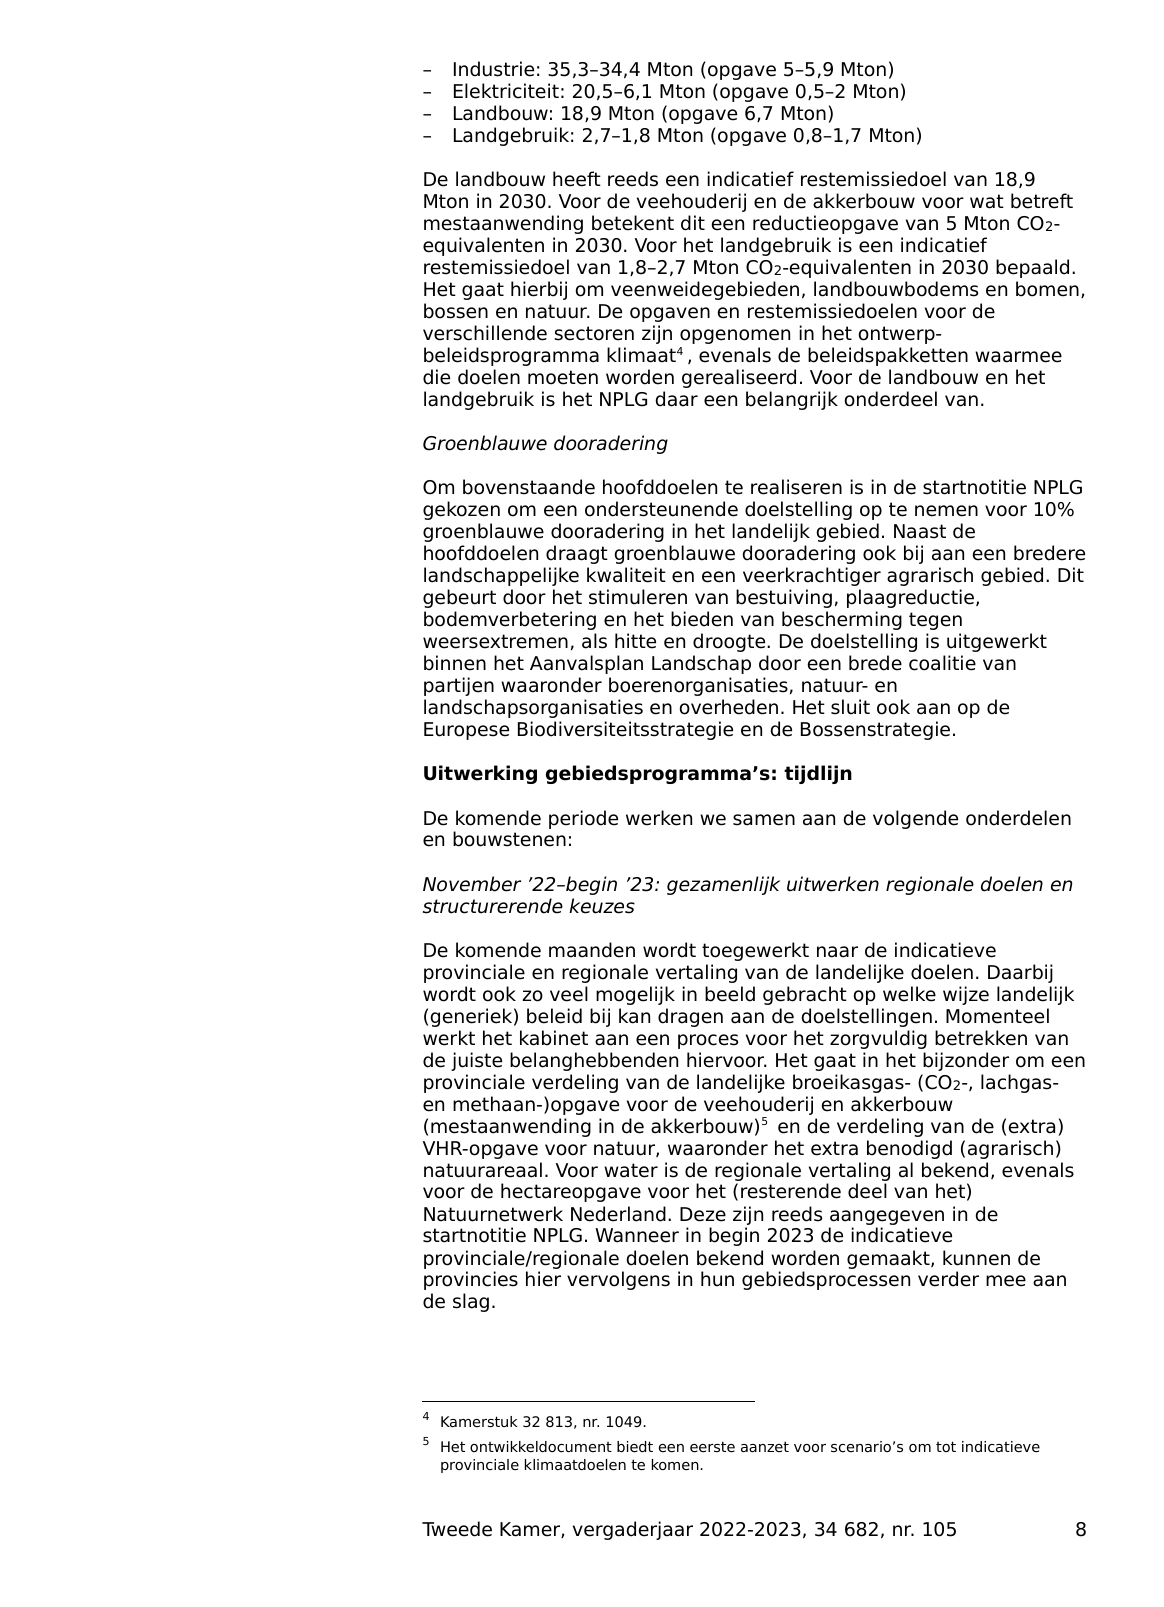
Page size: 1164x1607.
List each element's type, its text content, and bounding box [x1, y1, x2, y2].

subtitle Groenblauwe dooradering [422, 433, 1087, 455]
subtitle November ’22–begin ’23: gezamenlijk uitwerken regionale doelen en structurerende keuzes [422, 873, 1087, 917]
text Het ontwikkeldocument biedt een eerste aanzet voor scenario’s om tot indicatieve provinciale klimaatdoelen te komen. [422, 1435, 1087, 1474]
text – Landbouw: 18,9 Mton (opgave 6,7 Mton) [422, 103, 1087, 125]
text – Industrie: 35,3–34,4 Mton (opgave 5–5,9 Mton) [422, 59, 1087, 81]
text De landbouw heeft reeds een indicatief restemissiedoel van 18,9 Mton in 2030. Voor de veehouderij en de akkerbouw voor wat betreft mestaanwending betekent dit een reductieopgave van 5 Mton CO2-equivalenten in 2030. Voor het landgebruik is een indicatief restemissiedoel van 1,8–2,7 Mton CO2-equivalenten in 2030 bepaald. Het gaat hierbij om veenweidegebieden, landbouwbodems en bomen, bossen en natuur. De opgaven en restemissiedoelen voor de verschillende sectoren zijn opgenomen in het ontwerp-beleidsprogramma klimaat, evenals de beleidspakketten waarmee die doelen moeten worden gerealiseerd. Voor de landbouw en het landgebruik is het NPLG daar een belangrijk onderdeel van. [422, 169, 1087, 411]
text De komende periode werken we samen aan de volgende onderdelen en bouwstenen: [422, 807, 1087, 851]
text – Landgebruik: 2,7–1,8 Mton (opgave 0,8–1,7 Mton) [422, 125, 1087, 147]
text – Elektriciteit: 20,5–6,1 Mton (opgave 0,5–2 Mton) [422, 81, 1087, 103]
text Om bovenstaande hoofddoelen te realiseren is in de startnotitie NPLG gekozen om een ondersteunende doelstelling op te nemen voor 10% groenblauwe dooradering in het landelijk gebied. Naast de hoofddoelen draagt groenblauwe dooradering ook bij aan een bredere landschappelijke kwaliteit en een veerkrachtiger agrarisch gebied. Dit gebeurt door het stimuleren van bestuiving, plaagreductie, bodemverbetering en het bieden van bescherming tegen weersextremen, als hitte en droogte. De doelstelling is uitgewerkt binnen het Aanvalsplan Landschap door een brede coalitie van partijen waaronder boerenorganisaties, natuur- en landschapsorganisaties en overheden. Het sluit ook aan op de Europese Biodiversiteitsstrategie en de Bossenstrategie. [422, 477, 1087, 741]
text Kamerstuk 32 813, nr. 1049. [422, 1410, 1087, 1432]
text De komende maanden wordt toegewerkt naar de indicatieve provinciale en regionale vertaling van de landelijke doelen. Daarbij wordt ook zo veel mogelijk in beeld gebracht op welke wijze landelijk (generiek) beleid bij kan dragen aan de doelstellingen. Momenteel werkt het kabinet aan een proces voor het zorgvuldig betrekken van de juiste belanghebbenden hiervoor. Het gaat in het bijzonder om een provinciale verdeling van de landelijke broeikasgas- (CO2-, lachgas- en methaan-)opgave voor de veehouderij en akkerbouw (mestaanwending in de akkerbouw) en de verdeling van de (extra) VHR-opgave voor natuur, waaronder het extra benodigd (agrarisch) natuurareaal. Voor water is de regionale vertaling al bekend, evenals voor de hectareopgave voor het (resterende deel van het) Natuurnetwerk Nederland. Deze zijn reeds aangegeven in de startnotitie NPLG. Wanneer in begin 2023 de indicatieve provinciale/regionale doelen bekend worden gemaakt, kunnen de provincies hier vervolgens in hun gebiedsprocessen verder mee aan de slag. [422, 940, 1087, 1313]
subtitle Uitwerking gebiedsprogramma’s: tijdlijn [422, 763, 1087, 785]
